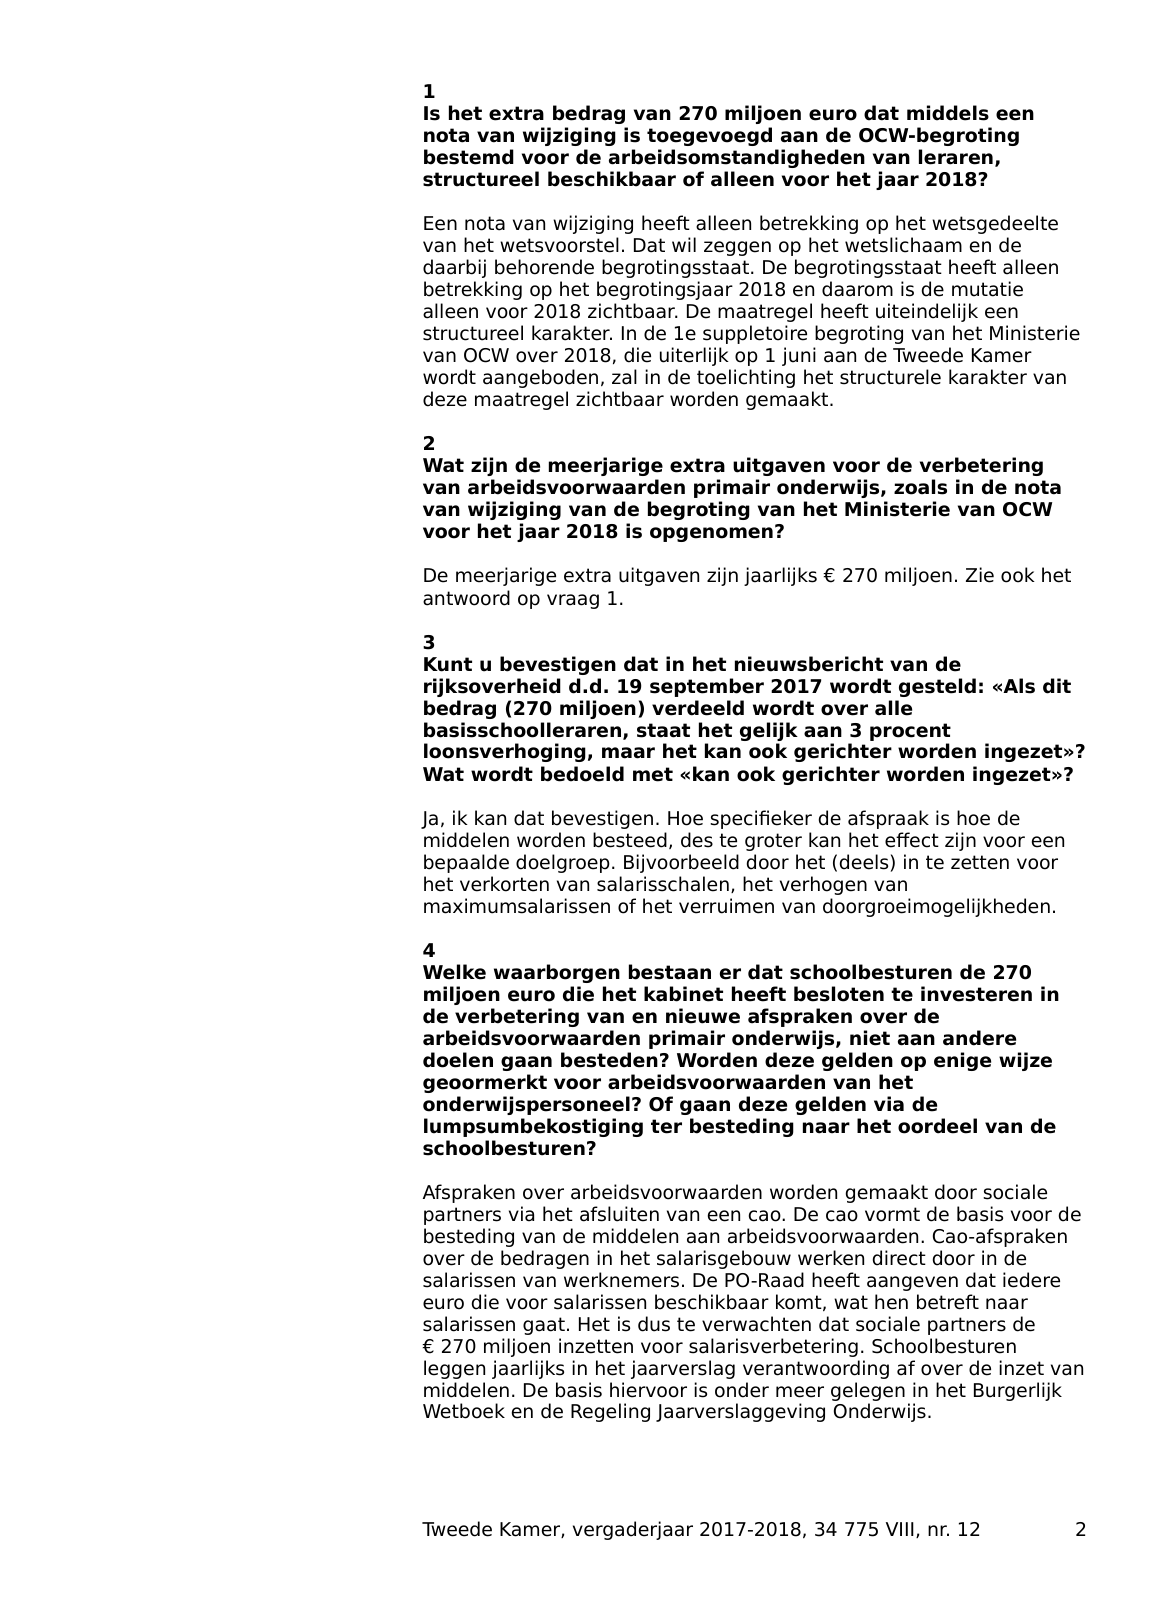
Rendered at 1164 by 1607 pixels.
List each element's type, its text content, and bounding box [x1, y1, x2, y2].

text 4 [422, 940, 1087, 962]
text Een nota van wijziging heeft alleen betrekking op het wetsgedeelte van het wetsvoorstel. Dat wil zeggen op het wetslichaam en de daarbij behorende begrotingsstaat. De begrotingsstaat heeft alleen betrekking op het begrotingsjaar 2018 en daarom is de mutatie alleen voor 2018 zichtbaar. De maatregel heeft uiteindelijk een structureel karakter. In de 1e suppletoire begroting van het Ministerie van OCW over 2018, die uiterlijk op 1 juni aan de Tweede Kamer wordt aangeboden, zal in de toelichting het structurele karakter van deze maatregel zichtbaar worden gemaakt. [422, 213, 1087, 411]
text 1 [422, 81, 1087, 103]
text Kunt u bevestigen dat in het nieuwsbericht van de rijksoverheid d.d. 19 september 2017 wordt gesteld: «Als dit bedrag (270 miljoen) verdeeld wordt over alle basisschoolleraren, staat het gelijk aan 3 procent loonsverhoging, maar het kan ook gerichter worden ingezet»? Wat wordt bedoeld met «kan ook gerichter worden ingezet»? [422, 653, 1087, 785]
text 2 [422, 433, 1087, 455]
text 3 [422, 632, 1087, 653]
text Is het extra bedrag van 270 miljoen euro dat middels een nota van wijziging is toegevoegd aan de OCW-begroting bestemd voor de arbeidsomstandigheden van leraren, structureel beschikbaar of alleen voor het jaar 2018? [422, 103, 1087, 191]
text Ja, ik kan dat bevestigen. Hoe specifieker de afspraak is hoe de middelen worden besteed, des te groter kan het effect zijn voor een bepaalde doelgroep. Bijvoorbeeld door het (deels) in te zetten voor het verkorten van salarisschalen, het verhogen van maximumsalarissen of het verruimen van doorgroeimogelijkheden. [422, 808, 1087, 917]
text Wat zijn de meerjarige extra uitgaven voor de verbetering van arbeidsvoorwaarden primair onderwijs, zoals in de nota van wijziging van de begroting van het Ministerie van OCW voor het jaar 2018 is opgenomen? [422, 455, 1087, 543]
text De meerjarige extra uitgaven zijn jaarlijks € 270 miljoen. Zie ook het antwoord op vraag 1. [422, 565, 1087, 609]
text Welke waarborgen bestaan er dat schoolbesturen de 270 miljoen euro die het kabinet heeft besloten te investeren in de verbetering van en nieuwe afspraken over de arbeidsvoorwaarden primair onderwijs, niet aan andere doelen gaan besteden? Worden deze gelden op enige wijze geoormerkt voor arbeidsvoorwaarden van het onderwijspersoneel? Of gaan deze gelden via de lumpsumbekostiging ter besteding naar het oordeel van de schoolbesturen? [422, 962, 1087, 1159]
text Afspraken over arbeidsvoorwaarden worden gemaakt door sociale partners via het afsluiten van een cao. De cao vormt de basis voor de besteding van de middelen aan arbeidsvoorwaarden. Cao-afspraken over de bedragen in het salarisgebouw werken direct door in de salarissen van werknemers. De PO-Raad heeft aangeven dat iedere euro die voor salarissen beschikbaar komt, wat hen betreft naar salarissen gaat. Het is dus te verwachten dat sociale partners de € 270 miljoen inzetten voor salarisverbetering. Schoolbesturen leggen jaarlijks in het jaarverslag verantwoording af over de inzet van middelen. De basis hiervoor is onder meer gelegen in het Burgerlijk Wetboek en de Regeling Jaarverslaggeving Onderwijs. [422, 1182, 1087, 1423]
